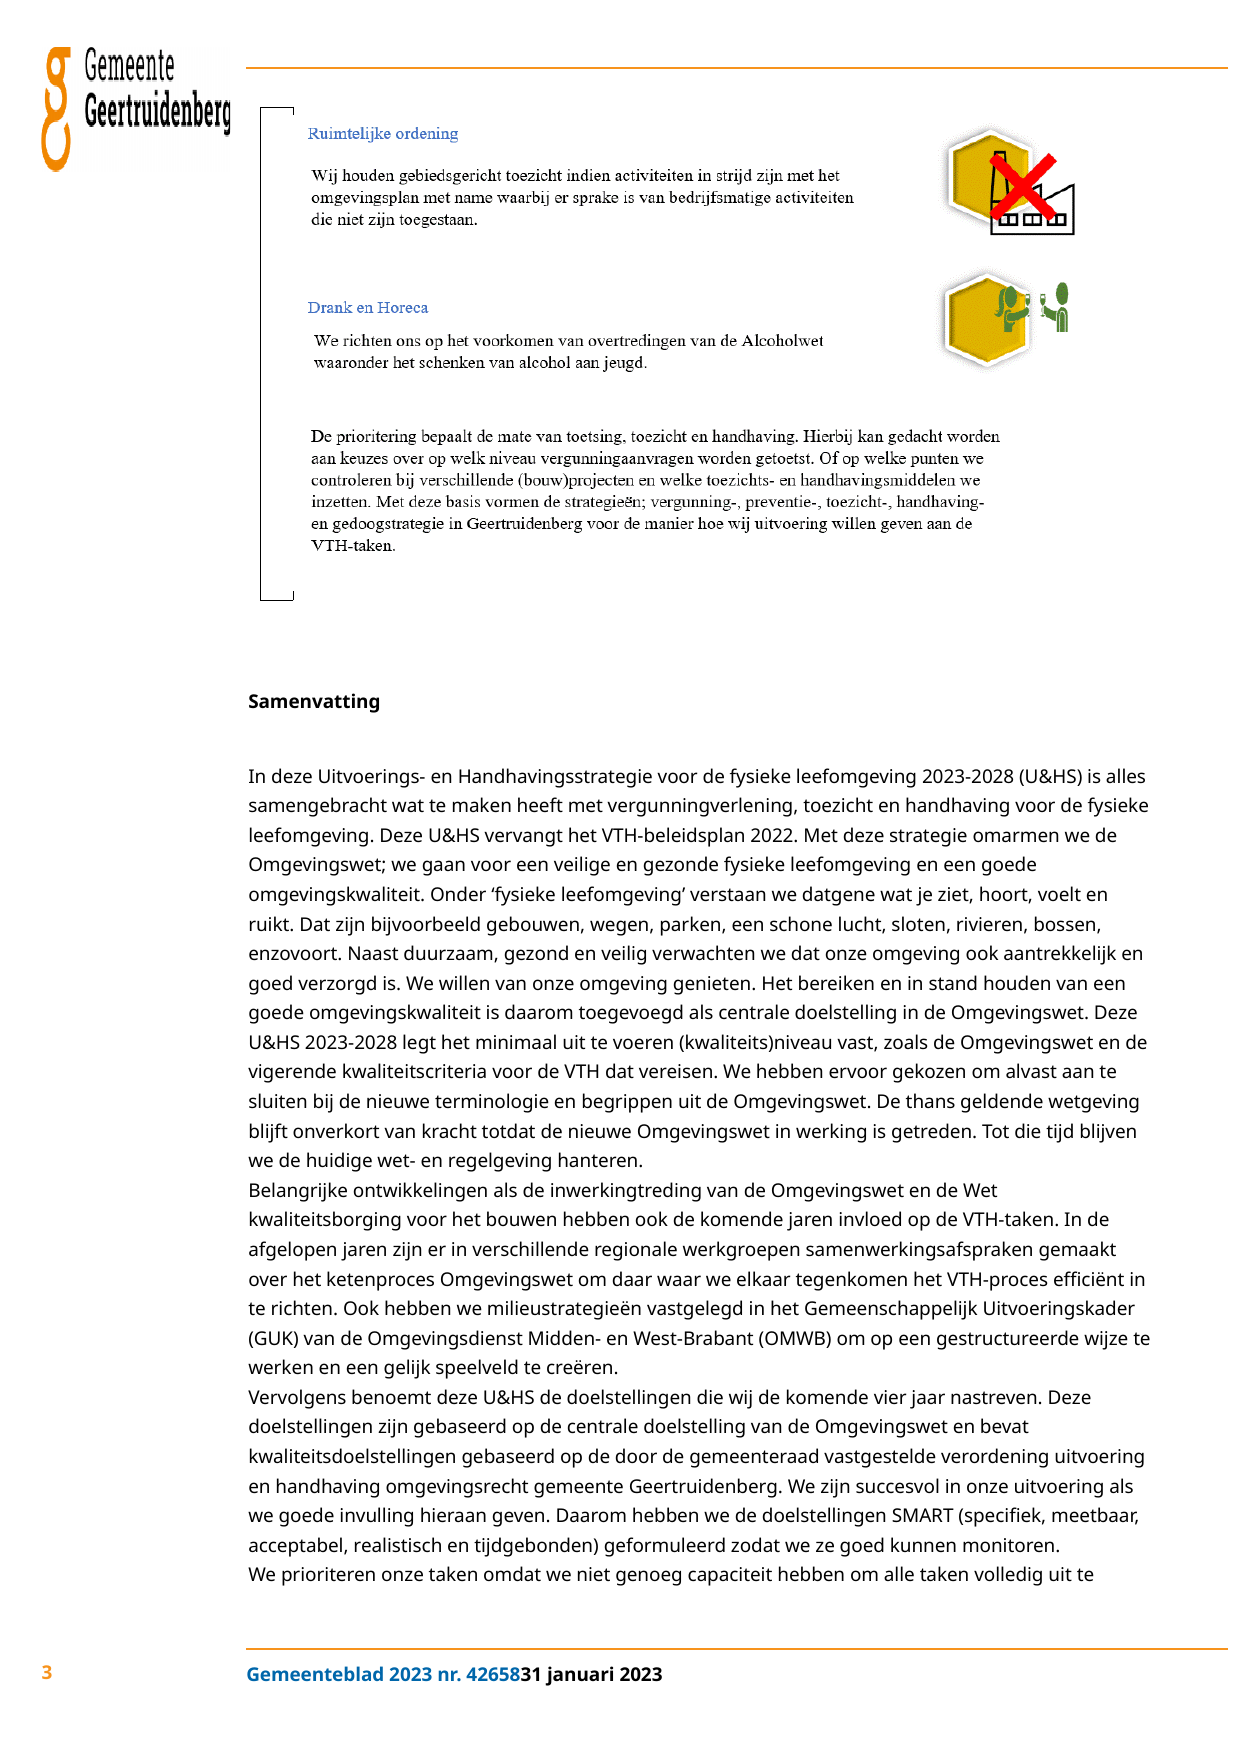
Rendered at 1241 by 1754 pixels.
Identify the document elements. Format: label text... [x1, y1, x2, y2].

text Samenvatting [248, 688, 1152, 713]
picture [41, 47, 231, 172]
text Belangrijke ontwikkelingen als de inwerkingtreding van de Omgevingswet en de Wet kwaliteitsborging voor het bouwen hebben ook de komende jaren invloed op de VTH-taken. In de afgelopen jaren zijn er in verschillende regionale werkgroepen samenwerkingsafspraken gemaakt over het ketenproces Omgevingswet om daar waar we elkaar tegenkomen het VTH-proces efficiënt in te richten. Ook hebben we milieustrategieën vastgelegd in het Gemeenschappelijk Uitvoeringskader (GUK) van de Omgevingsdienst Midden- en West-Brabant (OMWB) om op een gestructureerde wijze te werken en een gelijk speelveld te creëren. [248, 1177, 1152, 1380]
text In deze Uitvoerings- en Handhavingsstrategie voor de fysieke leefomgeving 2023-2028 (U&HS) is alles samengebracht wat te maken heeft met vergunningverlening, toezicht en handhaving voor de fysieke leefomgeving. Deze U&HS vervangt het VTH-beleidsplan 2022. Met deze strategie omarmen we de Omgevingswet; we gaan voor een veilige en gezonde fysieke leefomgeving en een goede omgevingskwaliteit. Onder ‘fysieke leefomgeving’ verstaan we datgene wat je ziet, hoort, voelt en ruikt. Dat zijn bijvoorbeeld gebouwen, wegen, parken, een schone lucht, sloten, rivieren, bossen, enzovoort. Naast duurzaam, gezond en veilig verwachten we dat onze omgeving ook aantrekkelijk en goed verzorgd is. We willen van onze omgeving genieten. Het bereiken en in stand houden van een goede omgevingskwaliteit is daarom toegevoegd als centrale doelstelling in de Omgevingswet. Deze U&HS 2023-2028 legt het minimaal uit te voeren (kwaliteits)niveau vast, zoals de Omgevingswet en de vigerende kwaliteitscriteria voor de VTH dat vereisen. We hebben ervoor gekozen om alvast aan te sluiten bij de nieuwe terminologie en begrippen uit de Omgevingswet. De thans geldende wetgeving blijft onverkort van kracht totdat de nieuwe Omgevingswet in werking is getreden. Tot die tijd blijven we de huidige wet- en regelgeving hanteren. [248, 763, 1152, 1173]
text Vervolgens benoemt deze U&HS de doelstellingen die wij de komende vier jaar nastreven. Deze doelstellingen zijn gebaseerd op de centrale doelstelling van de Omgevingswet en bevat kwaliteitsdoelstellingen gebaseerd op de door de gemeenteraad vastgestelde verordening uitvoering en handhaving omgevingsrecht gemeente Geertruidenberg. We zijn succesvol in onze uitvoering als we goede invulling hieraan geven. Daarom hebben we de doelstellingen SMART (specifiek, meetbaar, acceptabel, realistisch en tijdgebonden) geformuleerd zodat we ze goed kunnen monitoren. [248, 1384, 1152, 1558]
picture [268, 115, 1096, 591]
text We prioriteren onze taken omdat we niet genoeg capaciteit hebben om alle taken volledig uit te [248, 1562, 1152, 1587]
